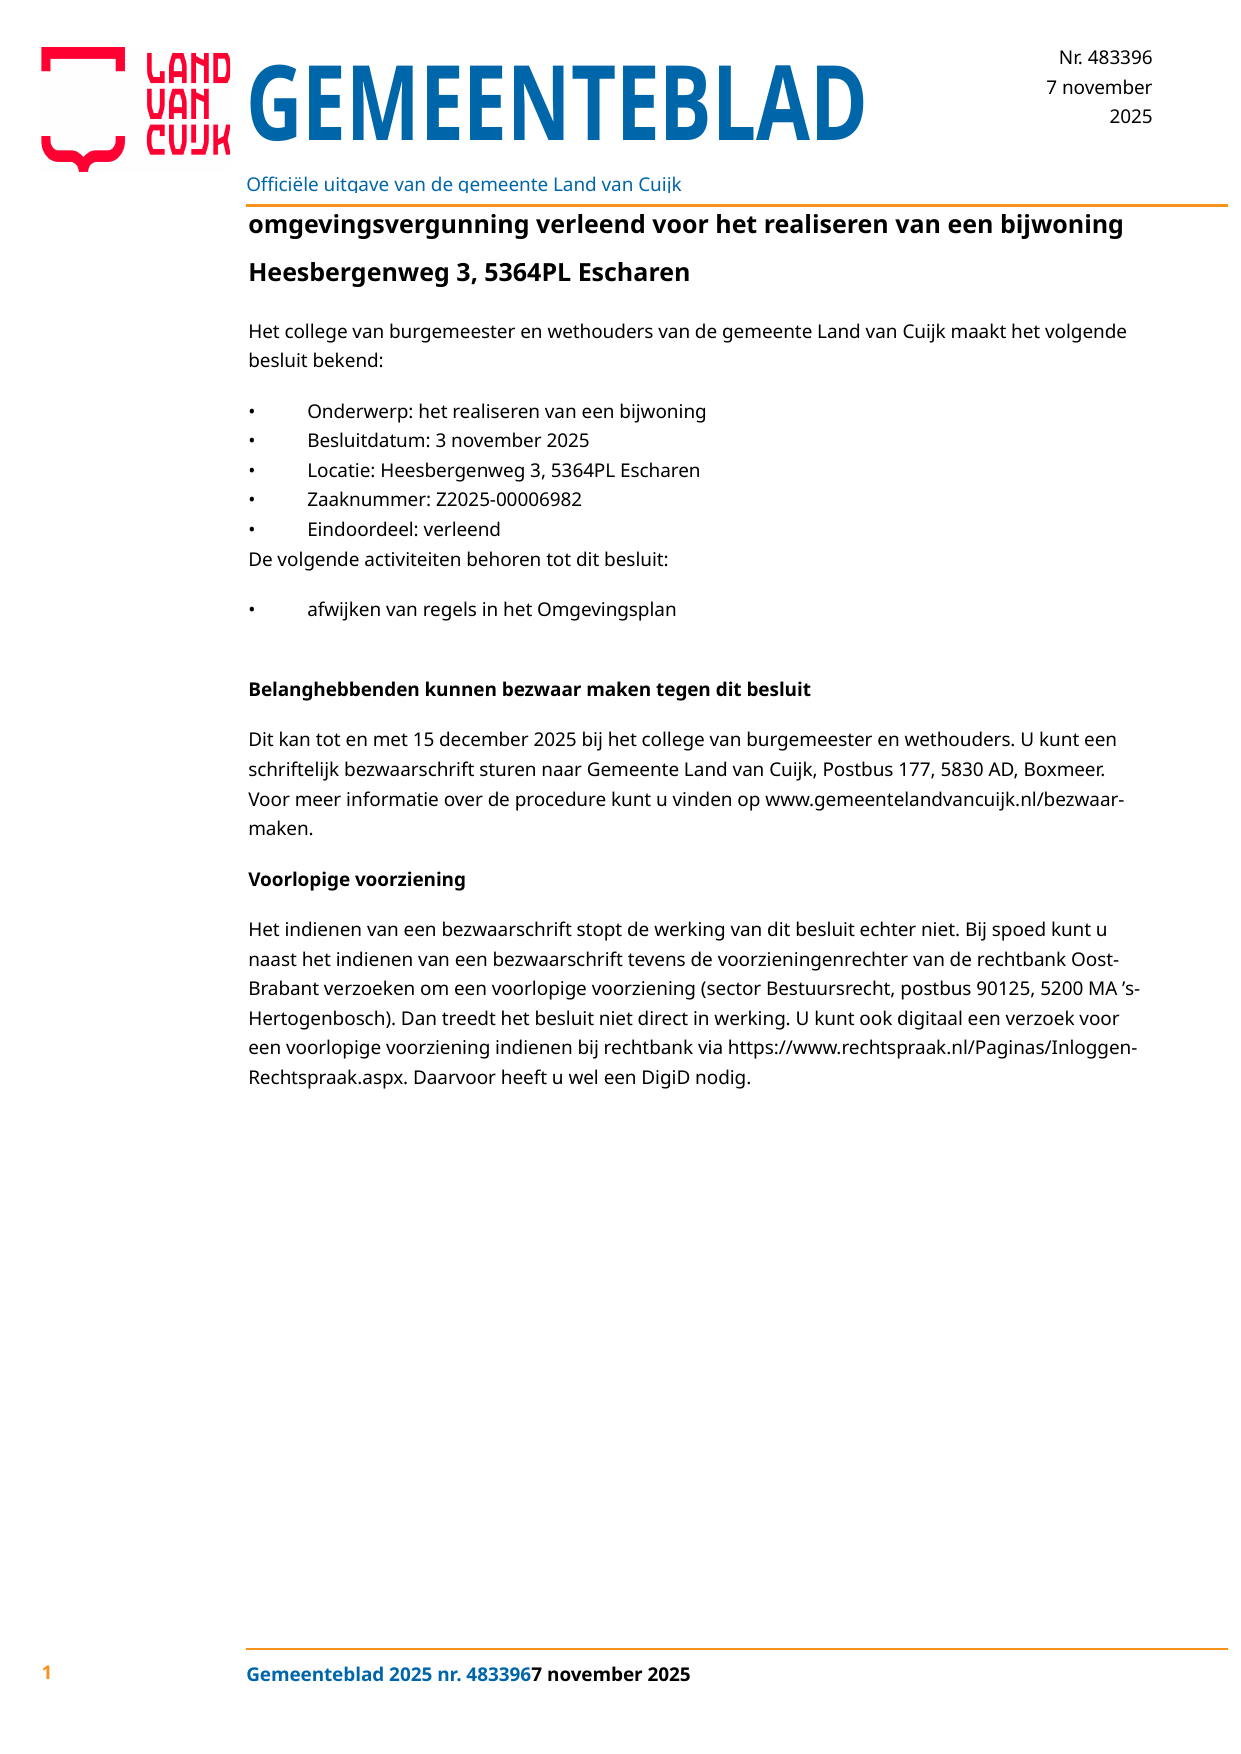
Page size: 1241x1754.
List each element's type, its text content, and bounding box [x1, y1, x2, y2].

list Eindoordeel: verleend [248, 516, 1152, 542]
text omgevingsvergunning verleend voor het realiseren van een bijwoning Heesbergenweg 3, 5364PL Escharen [248, 207, 1152, 288]
list Locatie: Heesbergenweg 3, 5364PL Escharen [248, 457, 1152, 483]
text De volgende activiteiten behoren tot dit besluit: [248, 546, 1152, 572]
list afwijken van regels in het Omgevingsplan [248, 596, 1152, 622]
text Voorlopige voorziening [248, 866, 1152, 892]
list Zaaknummer: Z2025-00006982 [248, 487, 1152, 512]
list Onderwerp: het realiseren van een bijwoning [248, 398, 1152, 424]
text Het college van burgemeester en wethouders van de gemeente Land van Cuijk maakt het volgende besluit bekend: [248, 318, 1152, 373]
text Dit kan tot en met 15 december 2025 bij het college van burgemeester en wethouders. U kunt een schriftelijk bezwaarschrift sturen naar Gemeente Land van Cuijk, Postbus 177, 5830 AD, Boxmeer. Voor meer informatie over de procedure kunt u vinden op www.gemeentelandvancuijk.nl/bezwaar-maken. [248, 727, 1152, 841]
list Besluitdatum: 3 november 2025 [248, 427, 1152, 453]
picture [41, 47, 231, 172]
text Belanghebbenden kunnen bezwaar maken tegen dit besluit [248, 676, 1152, 702]
text Het indienen van een bezwaarschrift stopt de werking van dit besluit echter niet. Bij spoed kunt u naast het indienen van een bezwaarschrift tevens de voorzieningenrechter van de rechtbank Oost-Brabant verzoeken om een voorlopige voorziening (sector Bestuursrecht, postbus 90125, 5200 MA ’s-Hertogenbosch). Dan treedt het besluit niet direct in werking. U kunt ook digitaal een verzoek voor een voorlopige voorziening indienen bij rechtbank via https://www.rechtspraak.nl/Paginas/Inloggen-Rechtspraak.aspx. Daarvoor heeft u wel een DigiD nodig. [248, 916, 1152, 1090]
